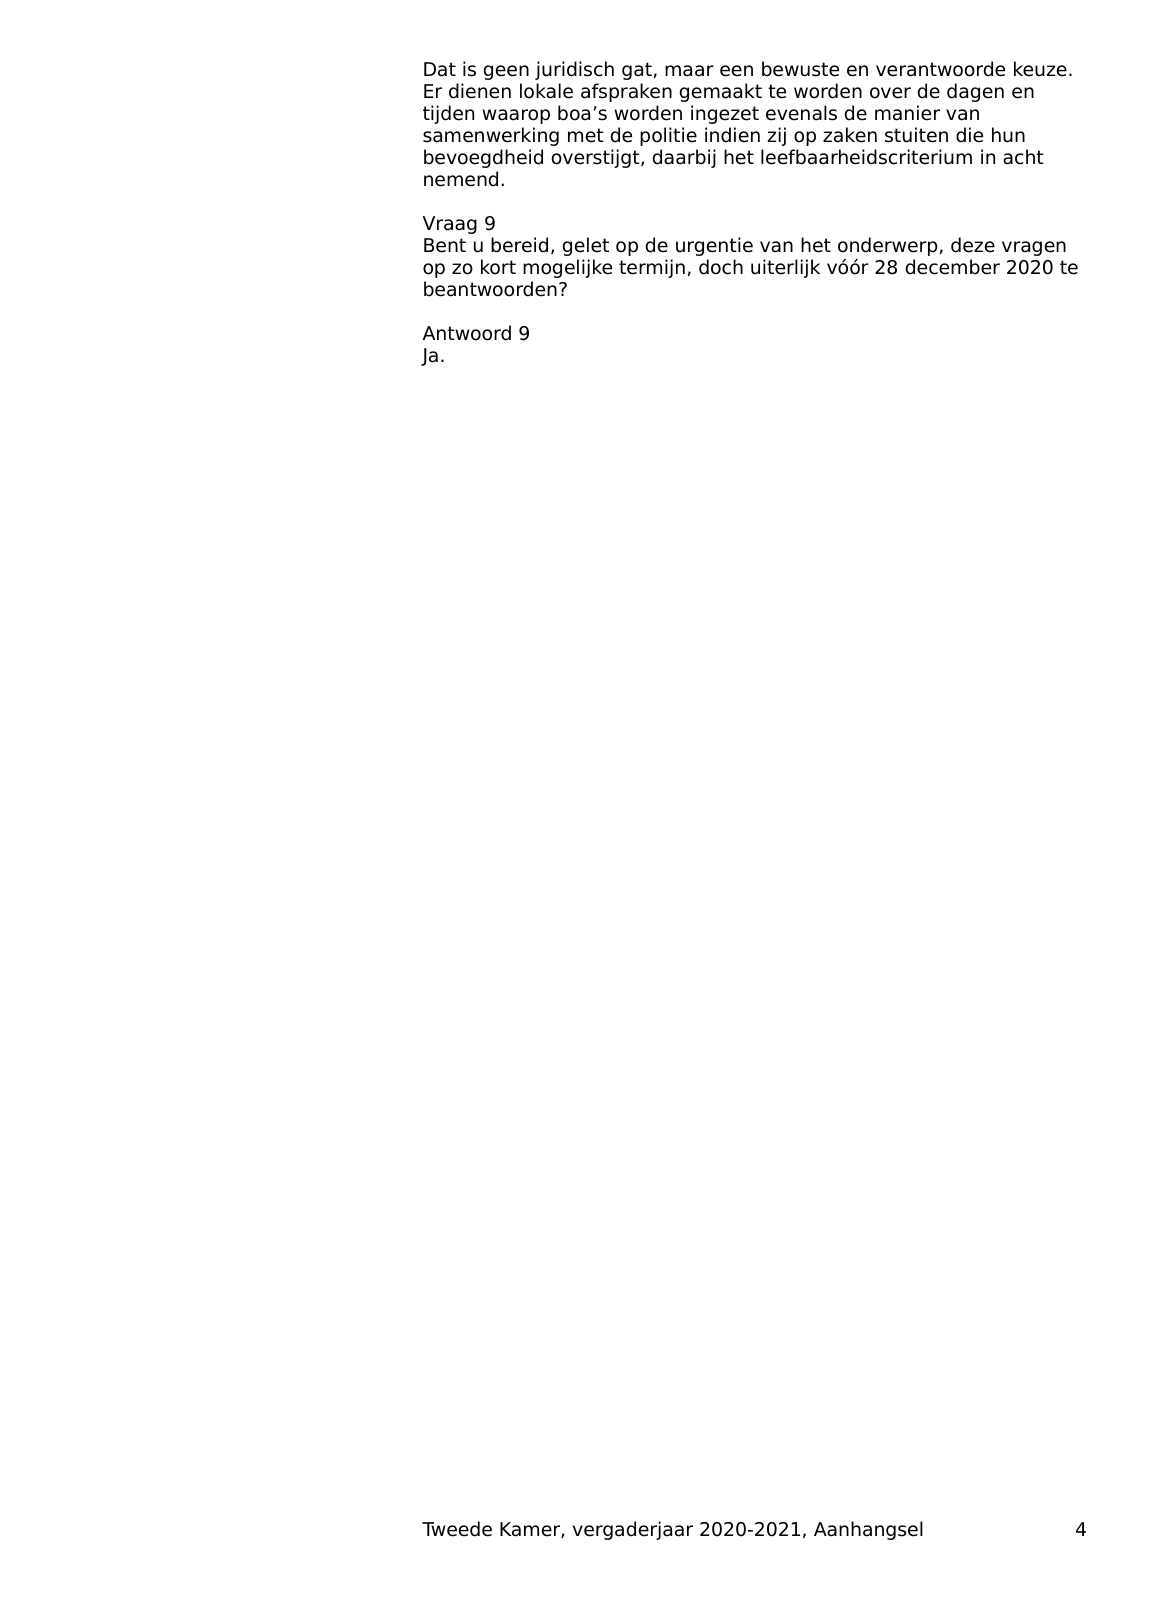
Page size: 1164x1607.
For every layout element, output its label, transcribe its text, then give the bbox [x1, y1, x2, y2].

text Bent u bereid, gelet op de urgentie van het onderwerp, deze vragen op zo kort mogelijke termijn, doch uiterlijk vóór 28 december 2020 te beantwoorden? [422, 235, 1087, 301]
text Dat is geen juridisch gat, maar een bewuste en verantwoorde keuze. Er dienen lokale afspraken gemaakt te worden over de dagen en tijden waarop boa’s worden ingezet evenals de manier van samenwerking met de politie indien zij op zaken stuiten die hun bevoegdheid overstijgt, daarbij het leefbaarheidscriterium in acht nemend. [422, 59, 1087, 191]
text Antwoord 9 [422, 323, 1087, 345]
text Vraag 9 [422, 213, 1087, 235]
text Ja. [422, 345, 1087, 367]
